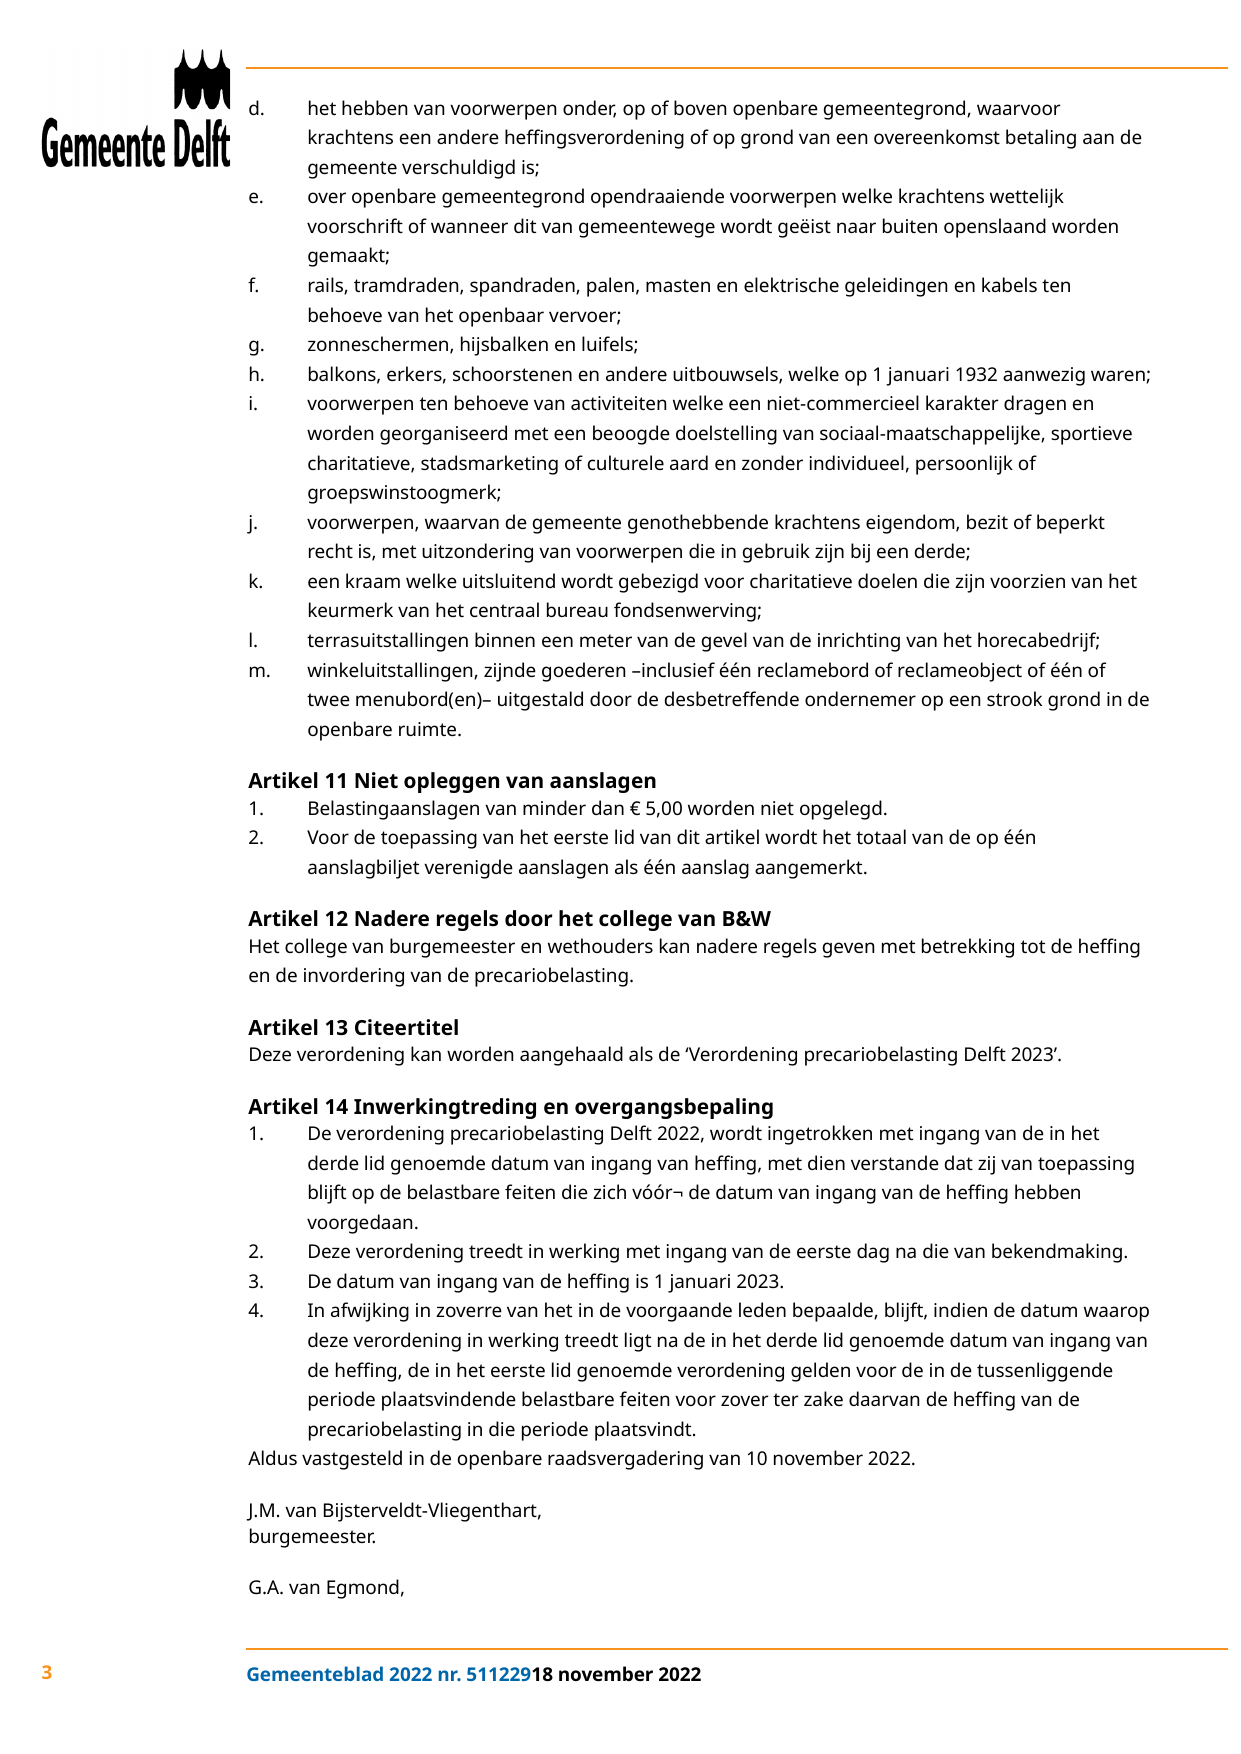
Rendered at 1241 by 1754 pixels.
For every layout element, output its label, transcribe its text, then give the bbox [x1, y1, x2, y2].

text J.M. van Bijsterveldt-Vliegenthart, [248, 1497, 1152, 1523]
picture [41, 47, 231, 172]
text Artikel 11 Niet opleggen van aanslagen [248, 766, 1152, 795]
list Belastingaanslagen van minder dan € 5,00 worden niet opgelegd. [248, 795, 1152, 821]
list De datum van ingang van de heffing is 1 januari 2023. [248, 1268, 1152, 1294]
list het hebben van voorwerpen onder, op of boven openbare gemeentegrond, waarvoor krachtens een andere heffingsverordening of op grond van een overeenkomst betaling aan de gemeente verschuldigd is; [248, 95, 1152, 180]
list Deze verordening treedt in werking met ingang van de eerste dag na die van bekendmaking. [248, 1238, 1152, 1264]
text Artikel 12 Nadere regels door het college van B&W [248, 904, 1152, 933]
text Artikel 14 Inwerkingtreding en overgangsbepaling [248, 1092, 1152, 1120]
list voorwerpen, waarvan de gemeente genothebbende krachtens eigendom, bezit of beperkt recht is, met uitzondering van voorwerpen die in gebruik zijn bij een derde; [248, 509, 1152, 564]
list In afwijking in zoverre van het in de voorgaande leden bepaalde, blijft, indien de datum waarop deze verordening in werking treedt ligt na de in het derde lid genoemde datum van ingang van de heffing, de in het eerste lid genoemde verordening gelden voor de in de tussenliggende periode plaatsvindende belastbare feiten voor zover ter zake daarvan de heffing van de precariobelasting in die periode plaatsvindt. [248, 1298, 1152, 1442]
list voorwerpen ten behoeve van activiteiten welke een niet-commercieel karakter dragen en worden georganiseerd met een beoogde doelstelling van sociaal-maatschappelijke, sportieve charitatieve, stadsmarketing of culturele aard en zonder individueel, persoonlijk of groepswinstoogmerk; [248, 391, 1152, 505]
list over openbare gemeentegrond opendraaiende voorwerpen welke krachtens wettelijk voorschrift of wanneer dit van gemeentewege wordt geëist naar buiten openslaand worden gemaakt; [248, 183, 1152, 268]
list zonneschermen, hijsbalken en luifels; [248, 331, 1152, 357]
text Artikel 13 Citeertitel [248, 1013, 1152, 1041]
list terrasuitstallingen binnen een meter van de gevel van de inrichting van het horecabedrijf; [248, 627, 1152, 653]
text G.A. van Egmond, [248, 1574, 1152, 1600]
text Deze verordening kan worden aangehaald als de ‘Verordening precariobelasting Delft 2023’. [248, 1041, 1152, 1067]
text Aldus vastgesteld in de openbare raadsvergadering van 10 november 2022. [248, 1446, 1152, 1471]
list balkons, erkers, schoorstenen en andere uitbouwsels, welke op 1 januari 1932 aanwezig waren; [248, 361, 1152, 387]
text Het college van burgemeester en wethouders kan nadere regels geven met betrekking tot de heffing en de invordering van de precariobelasting. [248, 933, 1152, 988]
text burgemeester. [248, 1523, 1152, 1548]
list winkeluitstallingen, zijnde goederen –inclusief één reclamebord of reclameobject of één of twee menubord(en)– uitgestald door de desbetreffende ondernemer op een strook grond in de openbare ruimte. [248, 657, 1152, 742]
list Voor de toepassing van het eerste lid van dit artikel wordt het totaal van de op één aanslagbiljet verenigde aanslagen als één aanslag aangemerkt. [248, 824, 1152, 880]
list De verordening precariobelasting Delft 2022, wordt ingetrokken met ingang van de in het derde lid genoemde datum van ingang van heffing, met dien verstande dat zij van toepassing blijft op de belastbare feiten die zich vóór¬ de datum van ingang van de heffing hebben voorgedaan. [248, 1120, 1152, 1235]
list rails, tramdraden, spandraden, palen, masten en elektrische geleidingen en kabels ten behoeve van het openbaar vervoer; [248, 272, 1152, 328]
list een kraam welke uitsluitend wordt gebezigd voor charitatieve doelen die zijn voorzien van het keurmerk van het centraal bureau fondsenwerving; [248, 568, 1152, 623]
